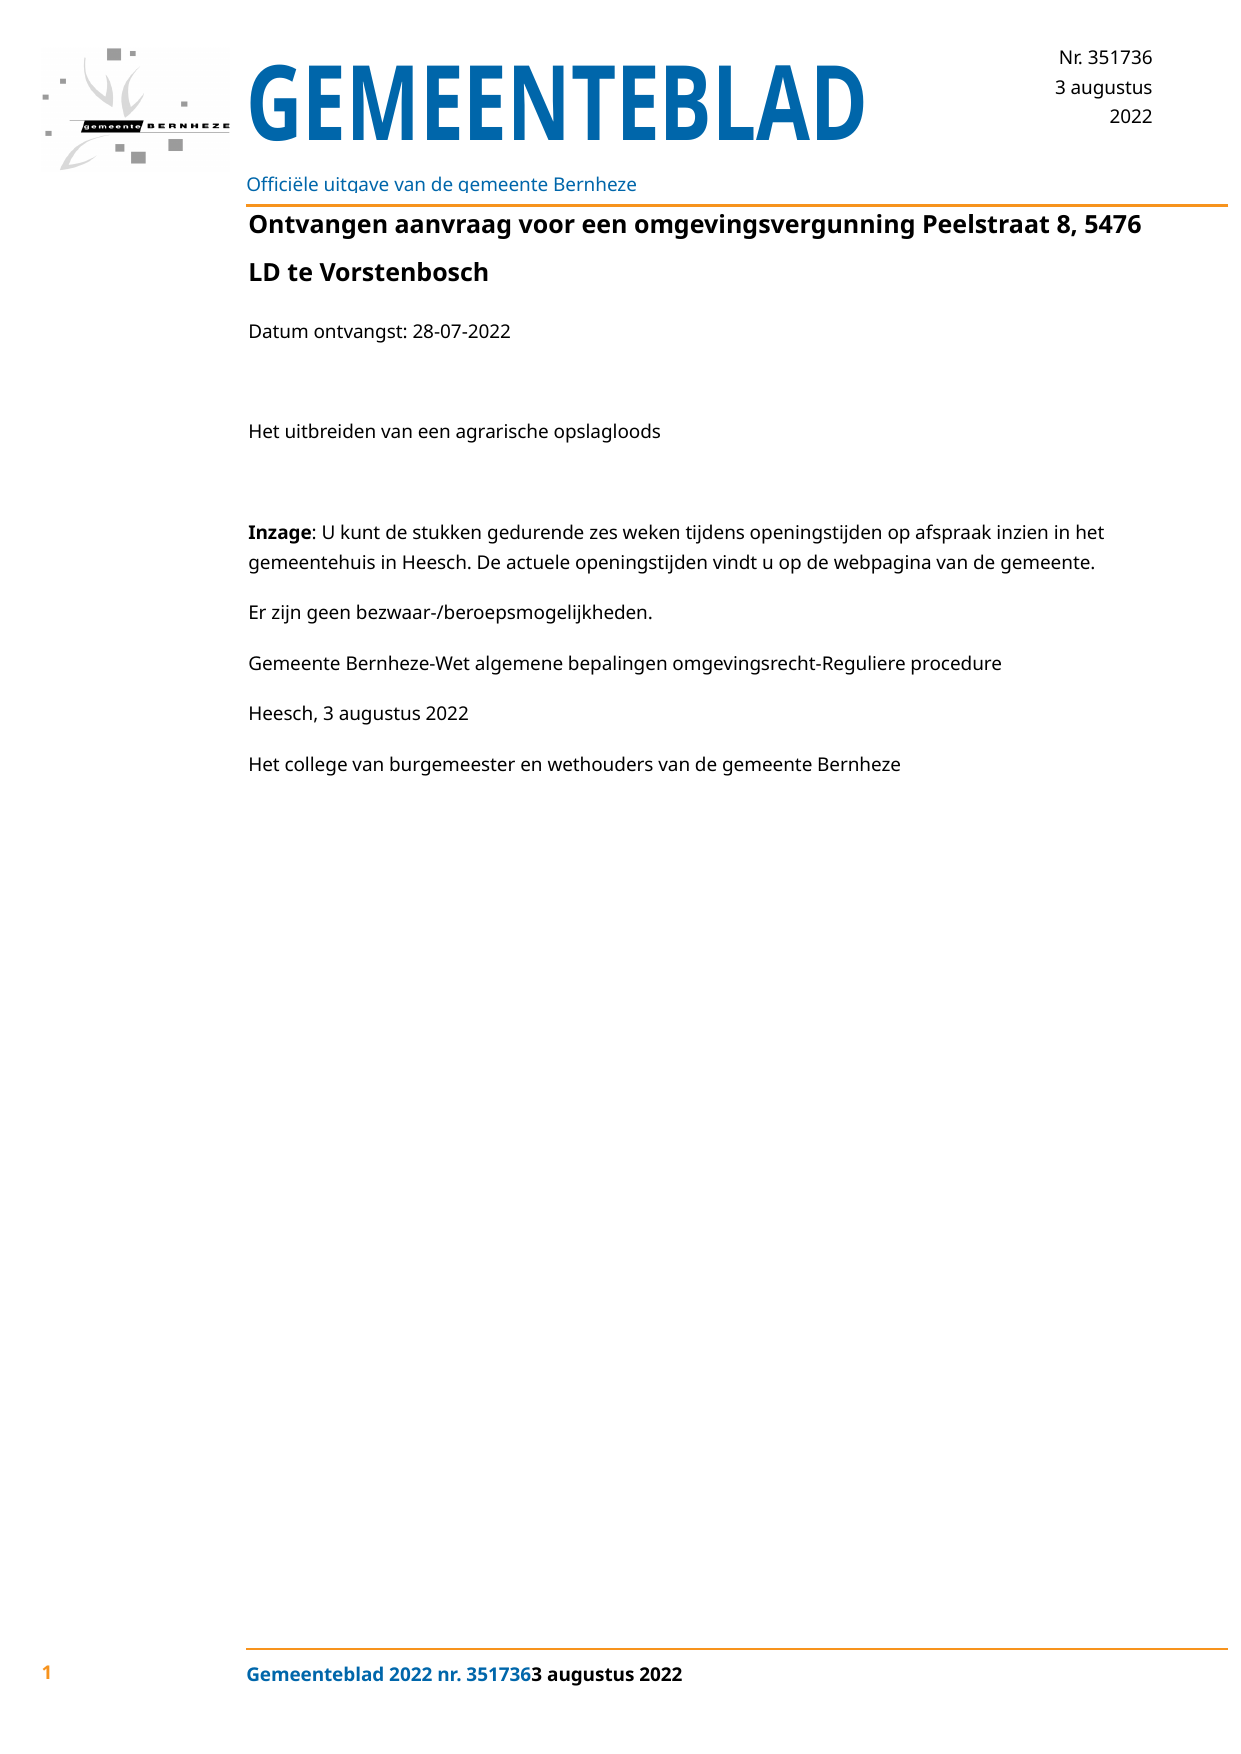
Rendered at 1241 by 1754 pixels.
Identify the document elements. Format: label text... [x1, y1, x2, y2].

text Er zijn geen bezwaar-/beroepsmogelijkheden. [248, 599, 1152, 625]
text Gemeente Bernheze-Wet algemene bepalingen omgevingsrecht-Reguliere procedure [248, 650, 1152, 676]
text Het uitbreiden van een agrarische opslagloods [248, 419, 1152, 444]
text Heesch, 3 augustus 2022 [248, 700, 1152, 726]
text Ontvangen aanvraag voor een omgevingsvergunning Peelstraat 8, 5476 LD te Vorstenbosch [248, 207, 1152, 288]
text Datum ontvangst: 28-07-2022 [248, 318, 1152, 344]
text Het college van burgemeester en wethouders van de gemeente Bernheze [248, 751, 1152, 777]
picture [41, 47, 231, 172]
text Inzage: U kunt de stukken gedurende zes weken tijdens openingstijden op afspraak inzien in het gemeentehuis in Heesch. De actuele openingstijden vindt u op de webpagina van de gemeente. [248, 519, 1152, 575]
